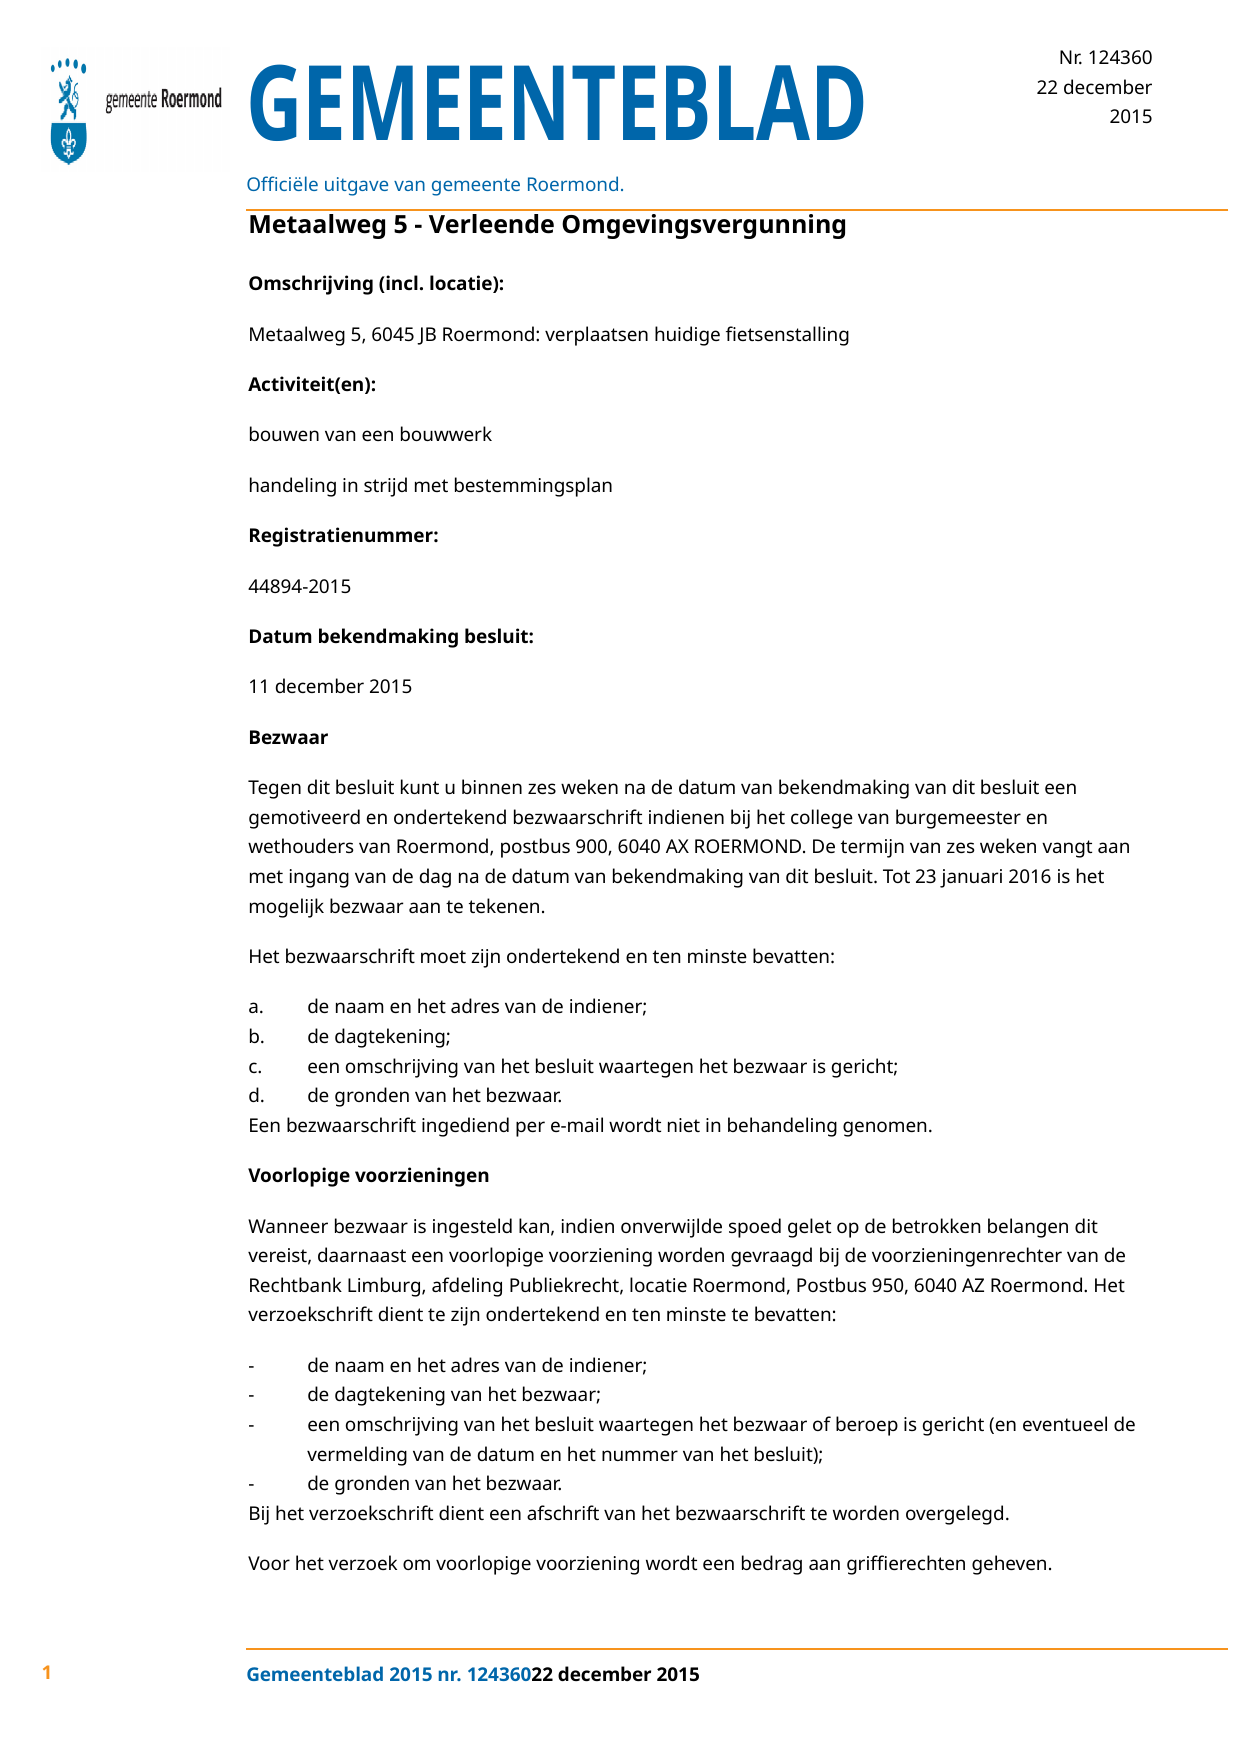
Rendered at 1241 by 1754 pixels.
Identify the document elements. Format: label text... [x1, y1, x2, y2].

text Metaalweg 5, 6045 JB Roermond: verplaatsen huidige fietsenstalling [248, 321, 1152, 346]
picture [41, 47, 231, 172]
list de naam en het adres van de indiener; [248, 1352, 1152, 1378]
list de gronden van het bezwaar. [248, 1470, 1152, 1496]
text Tegen dit besluit kunt u binnen zes weken na de datum van bekendmaking van dit besluit een gemotiveerd en ondertekend bezwaarschrift indienen bij het college van burgemeester en wethouders van Roermond, postbus 900, 6040 AX ROERMOND. De termijn van zes weken vangt aan met ingang van de dag na de datum van bekendmaking van dit besluit. Tot 23 januari 2016 is het mogelijk bezwaar aan te tekenen. [248, 774, 1152, 918]
text handeling in strijd met bestemmingsplan [248, 472, 1152, 498]
text Het bezwaarschrift moet zijn ondertekend en ten minste bevatten: [248, 943, 1152, 969]
text Metaalweg 5 - Verleende Omgevingsvergunning [248, 211, 1152, 241]
list een omschrijving van het besluit waartegen het bezwaar is gericht; [248, 1053, 1152, 1078]
text Registratienummer: [248, 522, 1152, 548]
list de naam en het adres van de indiener; [248, 994, 1152, 1019]
text Bij het verzoekschrift dient een afschrift van het bezwaarschrift te worden overgelegd. [248, 1500, 1152, 1526]
text 44894-2015 [248, 573, 1152, 598]
text Een bezwaarschrift ingediend per e-mail wordt niet in behandeling genomen. [248, 1112, 1152, 1138]
list de gronden van het bezwaar. [248, 1082, 1152, 1108]
text Bezwaar [248, 724, 1152, 750]
text Datum bekendmaking besluit: [248, 623, 1152, 649]
text Omschrijving (incl. locatie): [248, 270, 1152, 296]
list de dagtekening van het bezwaar; [248, 1382, 1152, 1407]
text Voorlopige voorzieningen [248, 1162, 1152, 1188]
list de dagtekening; [248, 1023, 1152, 1049]
text Activiteit(en): [248, 371, 1152, 397]
list een omschrijving van het besluit waartegen het bezwaar of beroep is gericht (en eventueel de vermelding van de datum en het nummer van het besluit); [248, 1411, 1152, 1466]
text 11 december 2015 [248, 674, 1152, 699]
text Wanneer bezwaar is ingesteld kan, indien onverwijlde spoed gelet op de betrokken belangen dit vereist, daarnaast een voorlopige voorziening worden gevraagd bij de voorzieningenrechter van de Rechtbank Limburg, afdeling Publiekrecht, locatie Roermond, Postbus 950, 6040 AZ Roermond. Het verzoekschrift dient te zijn ondertekend en ten minste te bevatten: [248, 1213, 1152, 1327]
text bouwen van een bouwwerk [248, 422, 1152, 447]
text Voor het verzoek om voorlopige voorziening wordt een bedrag aan griffierechten geheven. [248, 1550, 1152, 1576]
